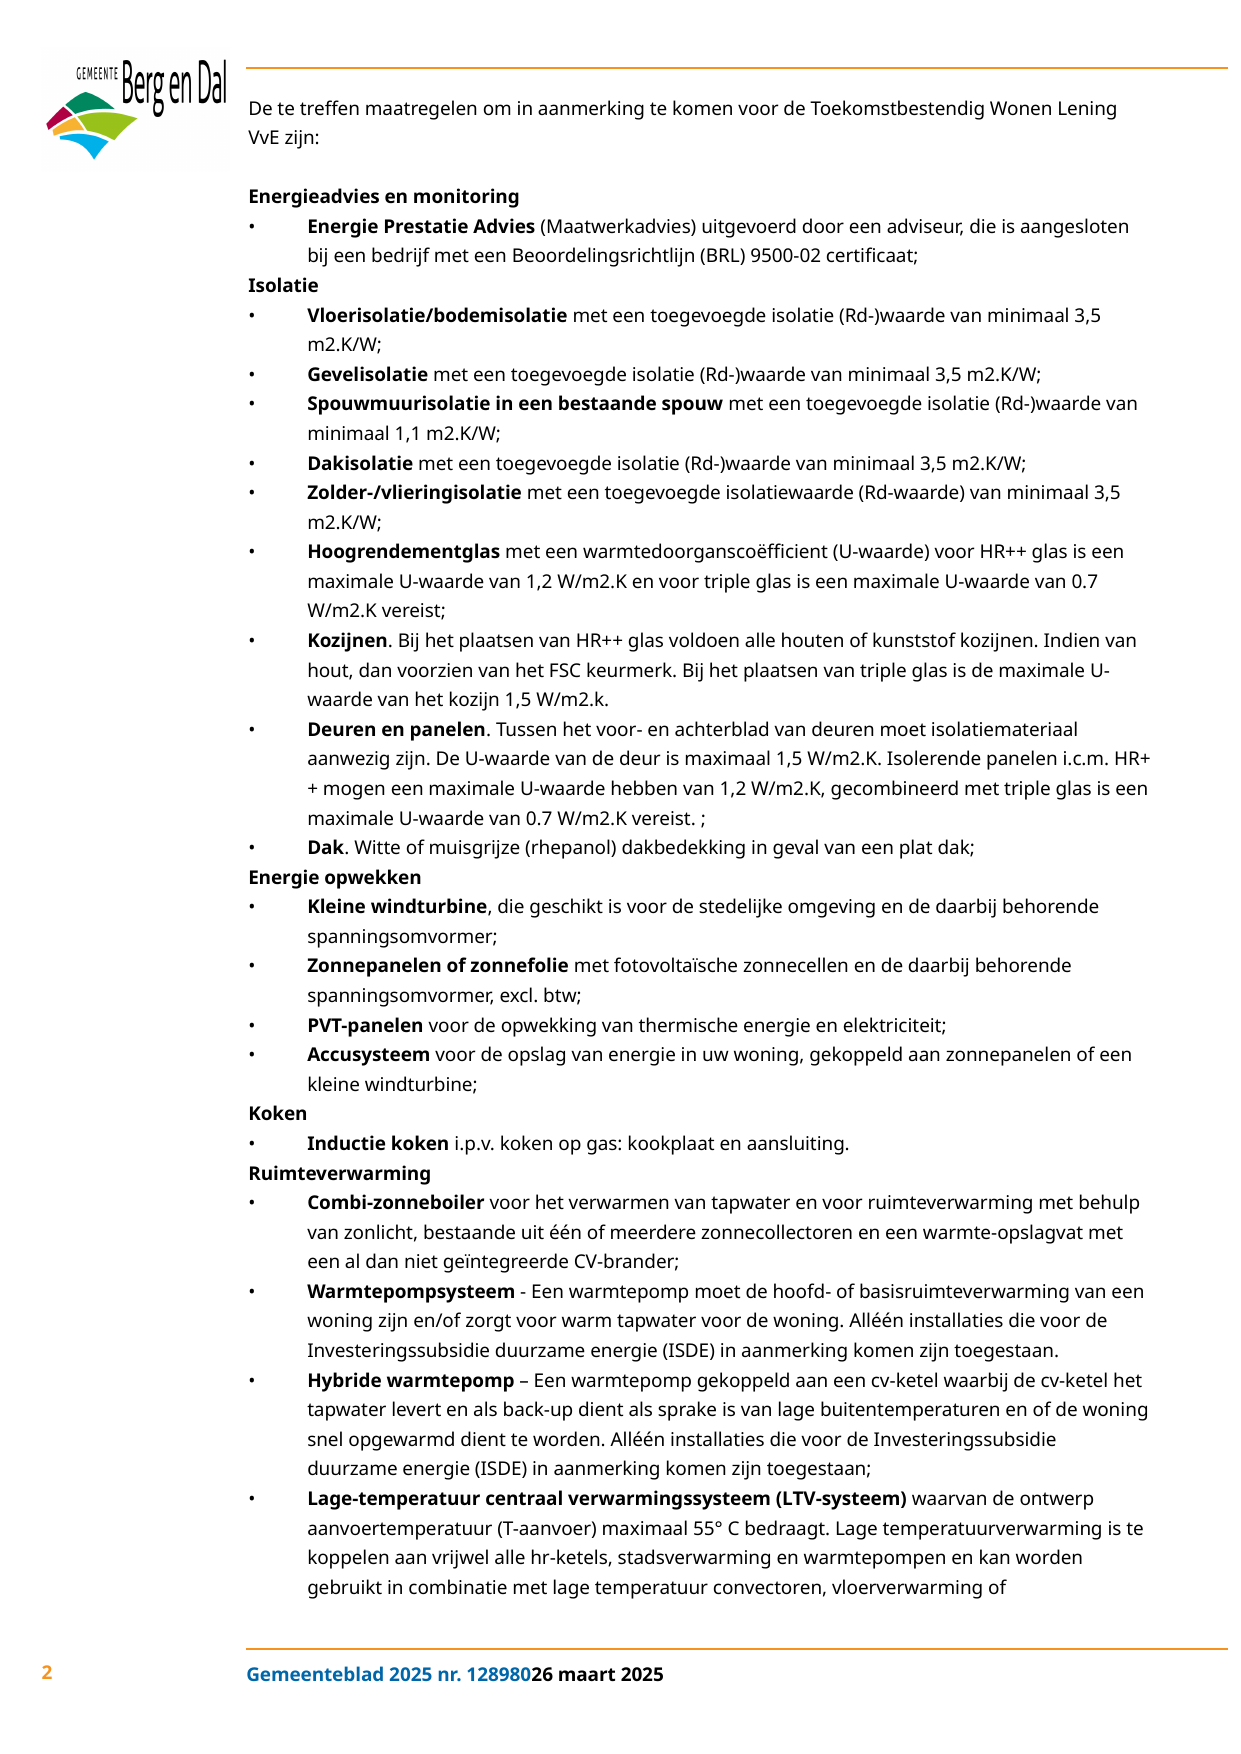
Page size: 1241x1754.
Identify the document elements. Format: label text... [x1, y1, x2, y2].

list Deuren en panelen. Tussen het voor- en achterblad van deuren moet isolatiemateriaal aanwezig zijn. De U-waarde van de deur is maximaal 1,5 W/m2.K. Isolerende panelen i.c.m. HR++ mogen een maximale U-waarde hebben van 1,2 W/m2.K, gecombineerd met triple glas is een maximale U-waarde van 0.7 W/m2.K vereist. ; [248, 716, 1152, 831]
text Isolatie [248, 272, 1152, 298]
list Dak. Witte of muisgrijze (rhepanol) dakbedekking in geval van een plat dak; [248, 834, 1152, 860]
text Ruimteverwarming [248, 1160, 1152, 1186]
list Energie Prestatie Advies (Maatwerkadvies) uitgevoerd door een adviseur, die is aangesloten bij een bedrijf met een Beoordelingsrichtlijn (BRL) 9500-02 certificaat; [248, 213, 1152, 268]
list Spouwmuurisolatie in een bestaande spouw met een toegevoegde isolatie (Rd-)waarde van minimaal 1,1 m2.K/W; [248, 391, 1152, 446]
list Hybride warmtepomp – Een warmtepomp gekoppeld aan een cv-ketel waarbij de cv-ketel het tapwater levert en als back-up dient als sprake is van lage buitentemperaturen en of de woning snel opgewarmd dient te worden. Alléén installaties die voor de Investeringssubsidie duurzame energie (ISDE) in aanmerking komen zijn toegestaan; [248, 1367, 1152, 1481]
list Vloerisolatie/bodemisolatie met een toegevoegde isolatie (Rd-)waarde van minimaal 3,5 m2.K/W; [248, 302, 1152, 357]
list Gevelisolatie met een toegevoegde isolatie (Rd-)waarde van minimaal 3,5 m2.K/W; [248, 361, 1152, 387]
list Combi-zonneboiler voor het verwarmen van tapwater en voor ruimteverwarming met behulp van zonlicht, bestaande uit één of meerdere zonnecollectoren en een warmte-opslagvat met een al dan niet geïntegreerde CV-brander; [248, 1189, 1152, 1274]
text De te treffen maatregelen om in aanmerking te komen voor de Toekomstbestendig Wonen Lening VvE zijn: [248, 95, 1152, 150]
list Warmtepompsysteem - Een warmtepomp moet de hoofd- of basisruimteverwarming van een woning zijn en/of zorgt voor warm tapwater voor de woning. Alléén installaties die voor de Investeringssubsidie duurzame energie (ISDE) in aanmerking komen zijn toegestaan. [248, 1278, 1152, 1363]
list Lage-temperatuur centraal verwarmingssysteem (LTV-systeem) waarvan de ontwerp aanvoertemperatuur (T-aanvoer) maximaal 55° C bedraagt. Lage temperatuurverwarming is te koppelen aan vrijwel alle hr-ketels, stadsverwarming en warmtepompen en kan worden gebruikt in combinatie met lage temperatuur convectoren, vloerverwarming of [248, 1485, 1152, 1600]
list Kozijnen. Bij het plaatsen van HR++ glas voldoen alle houten of kunststof kozijnen. Indien van hout, dan voorzien van het FSC keurmerk. Bij het plaatsen van triple glas is de maximale U-waarde van het kozijn 1,5 W/m2.k. [248, 627, 1152, 712]
list Hoogrendementglas met een warmtedoorganscoëfficient (U-waarde) voor HR++ glas is een maximale U-waarde van 1,2 W/m2.K en voor triple glas is een maximale U-waarde van 0.7 W/m2.K vereist; [248, 538, 1152, 623]
list Accusysteem voor de opslag van energie in uw woning, gekoppeld aan zonnepanelen of een kleine windturbine; [248, 1041, 1152, 1097]
text Energie opwekken [248, 864, 1152, 890]
list Inductie koken i.p.v. koken op gas: kookplaat en aansluiting. [248, 1130, 1152, 1156]
list Zolder-/vlieringisolatie met een toegevoegde isolatiewaarde (Rd-waarde) van minimaal 3,5 m2.K/W; [248, 479, 1152, 535]
list Kleine windturbine, die geschikt is voor de stedelijke omgeving en de daarbij behorende spanningsomvormer; [248, 893, 1152, 949]
picture [41, 47, 231, 172]
text Energieadvies en monitoring [248, 183, 1152, 209]
list PVT-panelen voor de opwekking van thermische energie en elektriciteit; [248, 1012, 1152, 1038]
text Koken [248, 1101, 1152, 1126]
list Zonnepanelen of zonnefolie met fotovoltaïsche zonnecellen en de daarbij behorende spanningsomvormer, excl. btw; [248, 953, 1152, 1008]
list Dakisolatie met een toegevoegde isolatie (Rd-)waarde van minimaal 3,5 m2.K/W; [248, 450, 1152, 476]
